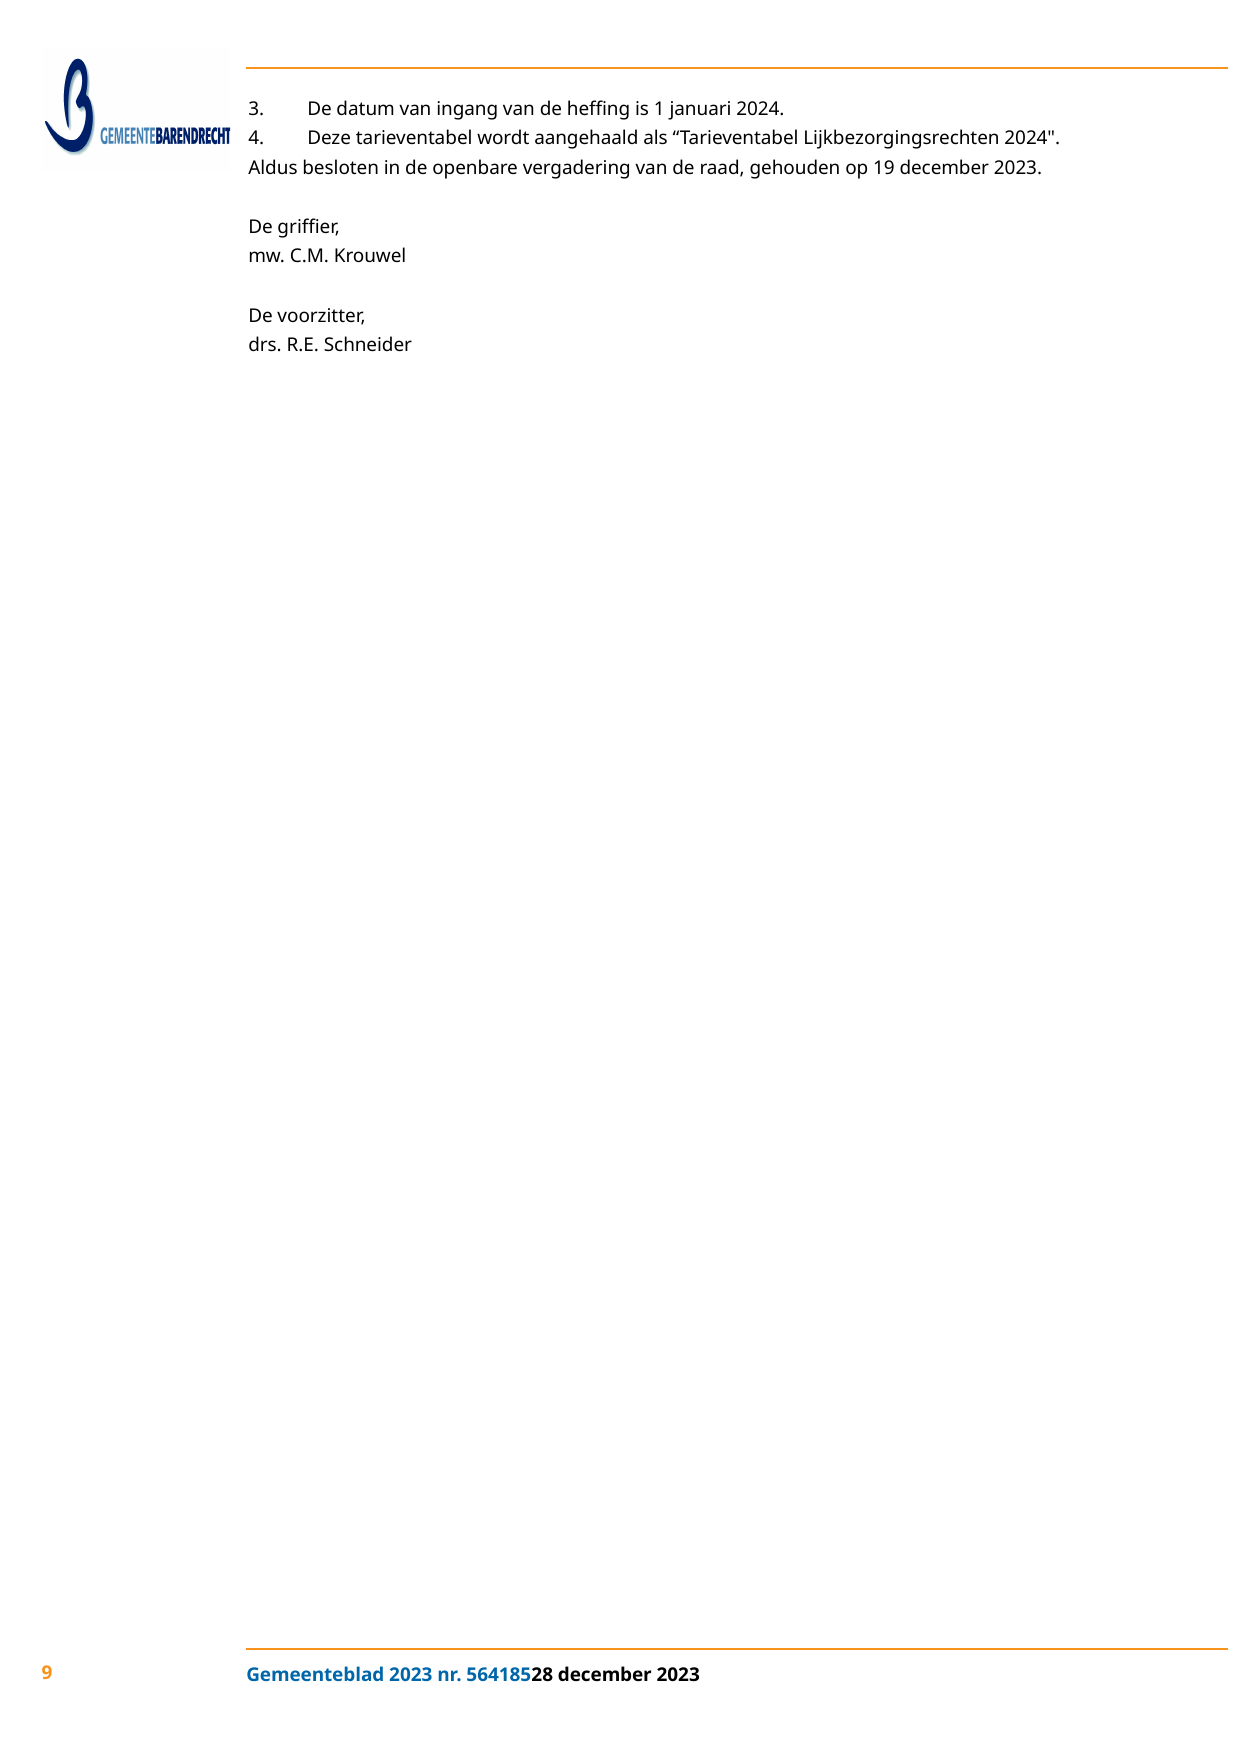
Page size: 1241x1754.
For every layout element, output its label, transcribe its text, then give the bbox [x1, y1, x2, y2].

picture [41, 47, 231, 172]
text mw. C.M. Krouwel [248, 243, 1152, 268]
text De griffier, [248, 213, 1152, 239]
text De voorzitter, [248, 302, 1152, 328]
list De datum van ingang van de heffing is 1 januari 2024. [248, 95, 1152, 121]
text drs. R.E. Schneider [248, 331, 1152, 357]
list Deze tarieventabel wordt aangehaald als “Tarieventabel Lijkbezorgingsrechten 2024". [248, 124, 1152, 150]
text Aldus besloten in de openbare vergadering van de raad, gehouden op 19 december 2023. [248, 154, 1152, 180]
